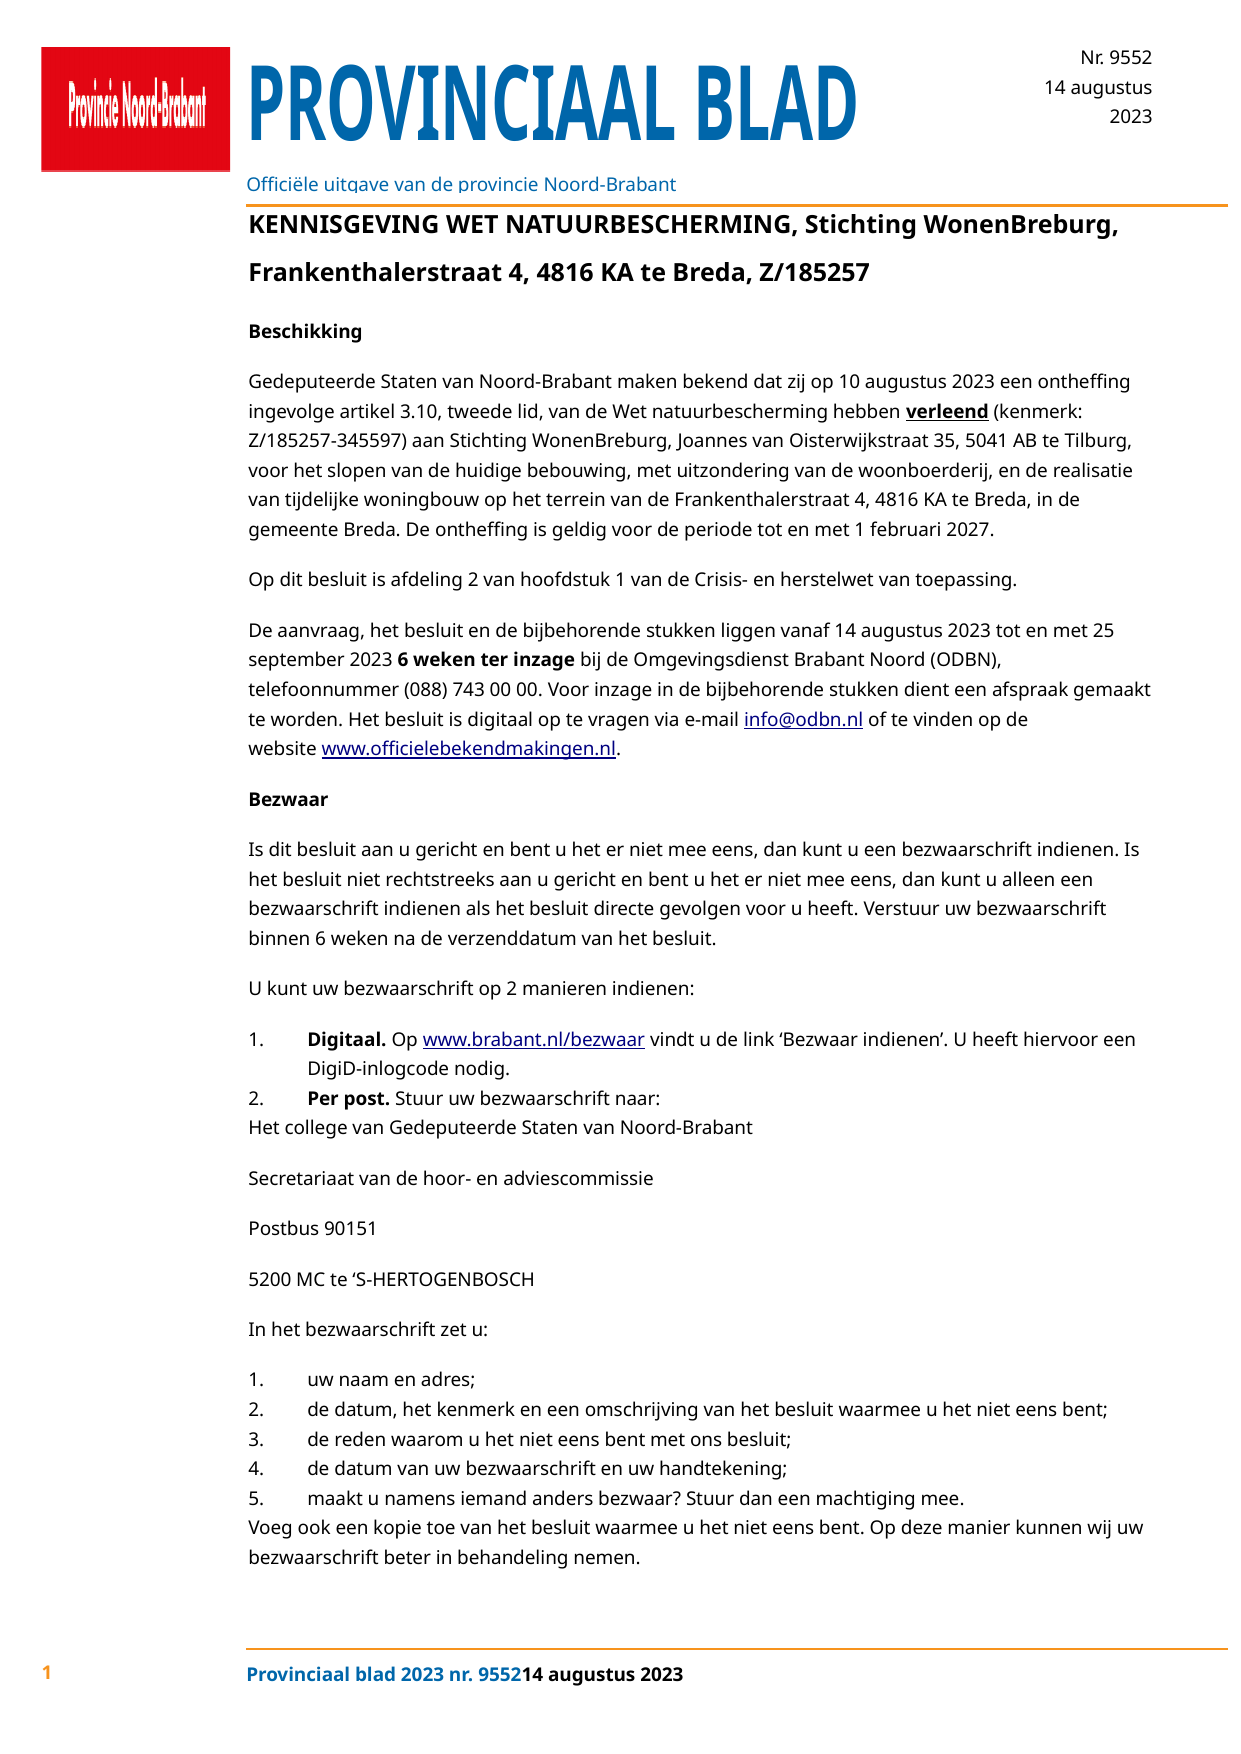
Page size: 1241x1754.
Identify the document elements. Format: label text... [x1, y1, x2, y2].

text Op dit besluit is afdeling 2 van hoofdstuk 1 van de Crisis- en herstelwet van toepassing. [248, 567, 1152, 592]
text Secretariaat van de hoor- en adviescommissie [248, 1165, 1152, 1191]
text KENNISGEVING WET NATUURBESCHERMING, Stichting WonenBreburg, Frankenthalerstraat 4, 4816 KA te Breda, Z/185257 [248, 207, 1152, 288]
list Per post. Stuur uw bezwaarschrift naar: [248, 1085, 1152, 1111]
list de reden waarom u het niet eens bent met ons besluit; [248, 1426, 1152, 1452]
text Het college van Gedeputeerde Staten van Noord-Brabant [248, 1114, 1152, 1140]
text Is dit besluit aan u gericht en bent u het er niet mee eens, dan kunt u een bezwaarschrift indienen. Is het besluit niet rechtstreeks aan u gericht en bent u het er niet mee eens, dan kunt u alleen een bezwaarschrift indienen als het besluit directe gevolgen voor u heeft. Verstuur uw bezwaarschrift binnen 6 weken na de verzenddatum van het besluit. [248, 836, 1152, 951]
text In het bezwaarschrift zet u: [248, 1316, 1152, 1342]
list uw naam en adres; [248, 1367, 1152, 1392]
text Voeg ook een kopie toe van het besluit waarmee u het niet eens bent. Op deze manier kunnen wij uw bezwaarschrift beter in behandeling nemen. [248, 1514, 1152, 1570]
picture [41, 47, 231, 172]
text 5200 MC te ‘S‑HERTOGENBOSCH [248, 1266, 1152, 1292]
text Beschikking [248, 318, 1152, 344]
list de datum van uw bezwaarschrift en uw handtekening; [248, 1455, 1152, 1481]
text Bezwaar [248, 786, 1152, 812]
list de datum, het kenmerk en een omschrijving van het besluit waarmee u het niet eens bent; [248, 1396, 1152, 1422]
list maakt u namens iemand anders bezwaar? Stuur dan een machtiging mee. [248, 1485, 1152, 1511]
text Gedeputeerde Staten van Noord-Brabant maken bekend dat zij op 10 augustus 2023 een ontheffing ingevolge artikel 3.10, tweede lid, van de Wet natuurbescherming hebben verleend (kenmerk: Z/185257-345597) aan Stichting WonenBreburg, Joannes van Oisterwijkstraat 35, 5041 AB te Tilburg, voor het slopen van de huidige bebouwing, met uitzondering van de woonboerderij, en de realisatie van tijdelijke woningbouw op het terrein van de Frankenthalerstraat 4, 4816 KA te Breda, in de gemeente Breda. De ontheffing is geldig voor de periode tot en met 1 februari 2027. [248, 368, 1152, 542]
text Postbus 90151 [248, 1215, 1152, 1241]
list Digitaal. Op www.brabant.nl/bezwaar vindt u de link ‘Bezwaar indienen’. U heeft hiervoor een DigiD-inlogcode nodig. [248, 1026, 1152, 1081]
text De aanvraag, het besluit en de bijbehorende stukken liggen vanaf 14 augustus 2023 tot en met 25 september 2023 6 weken ter inzage bij de Omgevingsdienst Brabant Noord (ODBN), telefoonnummer (088) 743 00 00. Voor inzage in de bijbehorende stukken dient een afspraak gemaakt te worden. Het besluit is digitaal op te vragen via e-mail info@odbn.nl of te vinden op de website www.officielebekendmakingen.nl. [248, 617, 1152, 761]
text U kunt uw bezwaarschrift op 2 manieren indienen: [248, 975, 1152, 1001]
